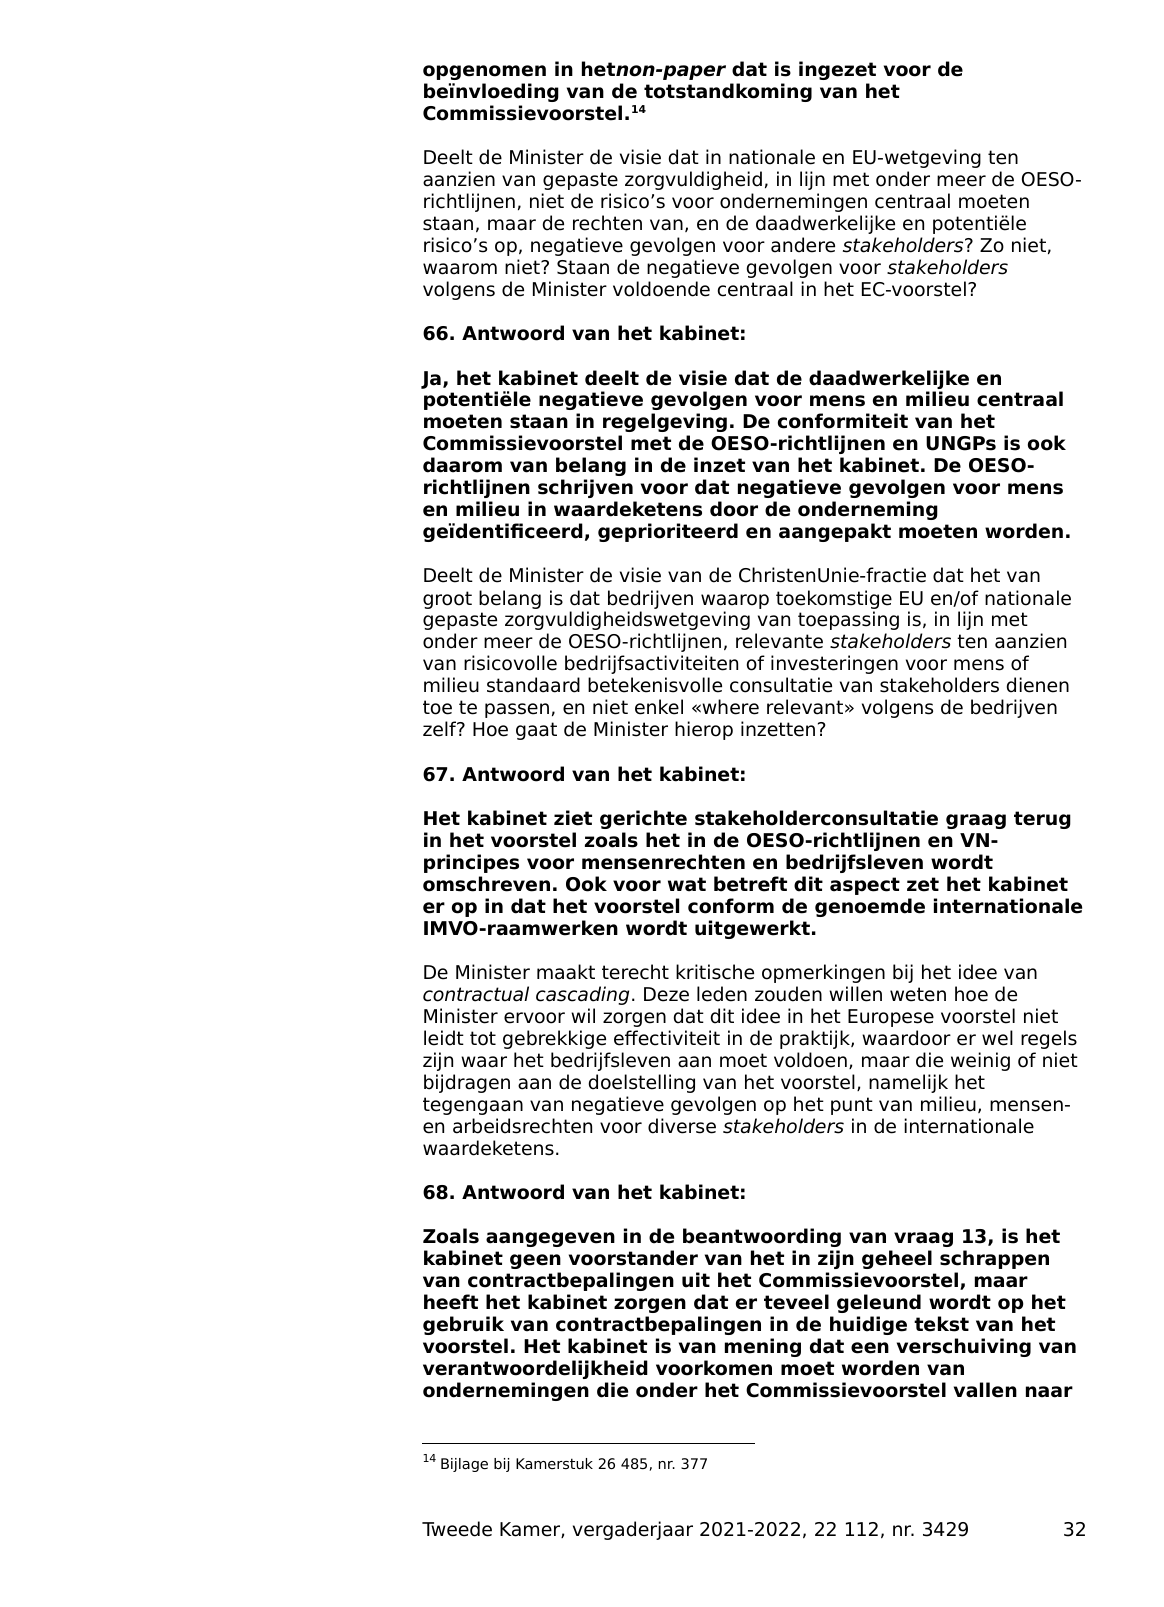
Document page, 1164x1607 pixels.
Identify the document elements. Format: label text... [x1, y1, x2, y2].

text Deelt de Minister de visie van de ChristenUnie-fractie dat het van groot belang is dat bedrijven waarop toekomstige EU en/of nationale gepaste zorgvuldigheidswetgeving van toepassing is, in lijn met onder meer de OESO-richtlijnen, relevante stakeholders ten aanzien van risicovolle bedrijfsactiviteiten of investeringen voor mens of milieu standaard betekenisvolle consultatie van stakeholders dienen toe te passen, en niet enkel «where relevant» volgens de bedrijven zelf? Hoe gaat de Minister hierop inzetten? [422, 565, 1087, 741]
text Bijlage bij Kamerstuk 26 485, nr. 377 [422, 1452, 1087, 1474]
subtitle 67. Antwoord van het kabinet: [422, 763, 1087, 785]
text Ja, het kabinet deelt de visie dat de daadwerkelijke en potentiële negatieve gevolgen voor mens en milieu centraal moeten staan in regelgeving. De conformiteit van het Commissievoorstel met de OESO-richtlijnen en UNGPs is ook daarom van belang in de inzet van het kabinet. De OESO-richtlijnen schrijven voor dat negatieve gevolgen voor mens en milieu in waardeketens door de onderneming geïdentificeerd, geprioriteerd en aangepakt moeten worden. [422, 367, 1087, 543]
text Zoals aangegeven in de beantwoording van vraag 13, is het kabinet geen voorstander van het in zijn geheel schrappen van contractbepalingen uit het Commissievoorstel, maar heeft het kabinet zorgen dat er teveel geleund wordt op het gebruik van contractbepalingen in de huidige tekst van het voorstel. Het kabinet is van mening dat een verschuiving van verantwoordelijkheid voorkomen moet worden van ondernemingen die onder het Commissievoorstel vallen naar [422, 1226, 1087, 1402]
text Deelt de Minister de visie dat in nationale en EU-wetgeving ten aanzien van gepaste zorgvuldigheid, in lijn met onder meer de OESO-richtlijnen, niet de risico’s voor ondernemingen centraal moeten staan, maar de rechten van, en de daadwerkelijke en potentiële risico’s op, negatieve gevolgen voor andere stakeholders? Zo niet, waarom niet? Staan de negatieve gevolgen voor stakeholders volgens de Minister voldoende centraal in het EC-voorstel? [422, 147, 1087, 301]
text Het kabinet ziet gerichte stakeholderconsultatie graag terug in het voorstel zoals het in de OESO-richtlijnen en VN-principes voor mensenrechten en bedrijfsleven wordt omschreven. Ook voor wat betreft dit aspect zet het kabinet er op in dat het voorstel conform de genoemde internationale IMVO-raamwerken wordt uitgewerkt. [422, 808, 1087, 939]
text opgenomen in hetnon-paper dat is ingezet voor de beïnvloeding van de totstandkoming van het Commissievoorstel. [422, 59, 1087, 125]
text De Minister maakt terecht kritische opmerkingen bij het idee van contractual cascading. Deze leden zouden willen weten hoe de Minister ervoor wil zorgen dat dit idee in het Europese voorstel niet leidt tot gebrekkige effectiviteit in de praktijk, waardoor er wel regels zijn waar het bedrijfsleven aan moet voldoen, maar die weinig of niet bijdragen aan de doelstelling van het voorstel, namelijk het tegengaan van negatieve gevolgen op het punt van milieu, mensen- en arbeidsrechten voor diverse stakeholders in de internationale waardeketens. [422, 962, 1087, 1159]
subtitle 68. Antwoord van het kabinet: [422, 1182, 1087, 1204]
subtitle 66. Antwoord van het kabinet: [422, 323, 1087, 345]
